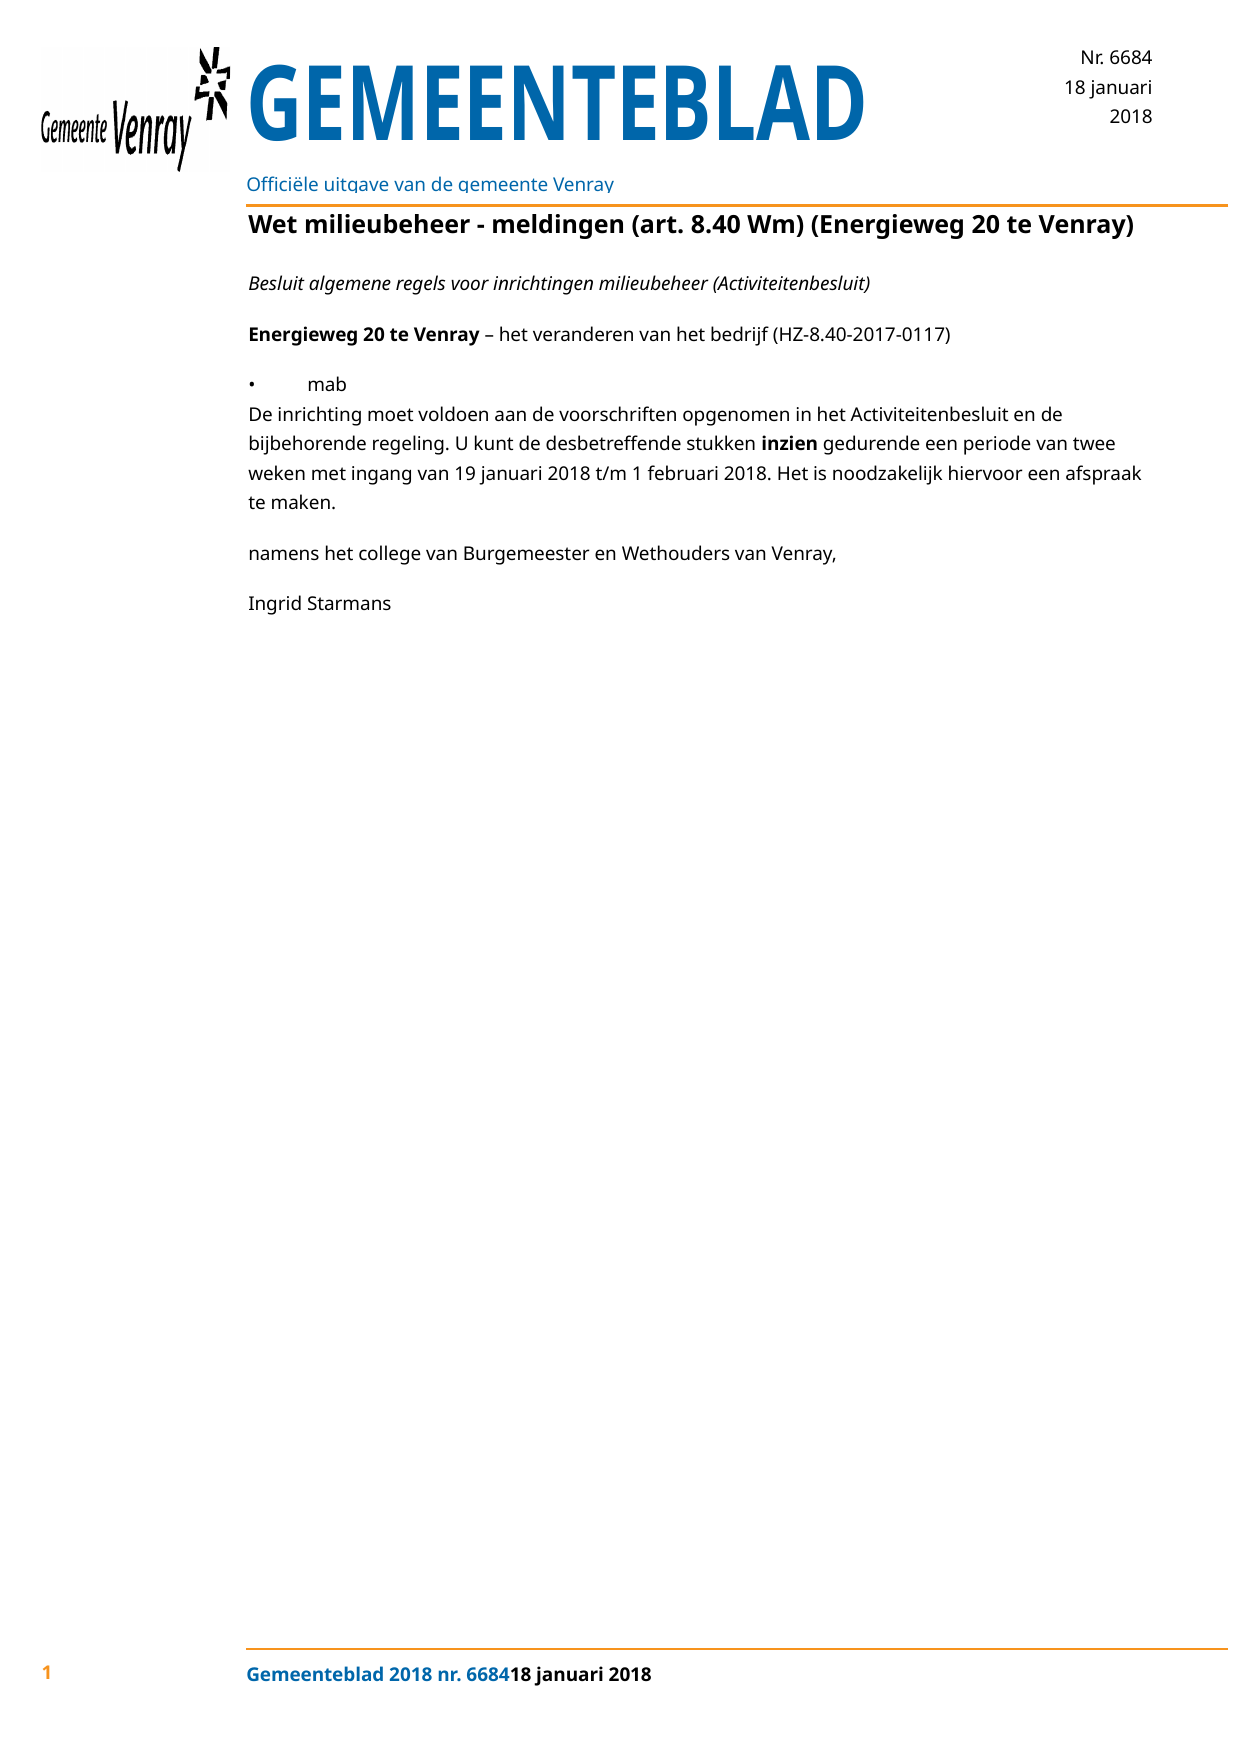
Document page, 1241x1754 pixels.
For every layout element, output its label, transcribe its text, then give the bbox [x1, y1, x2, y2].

text Ingrid Starmans [248, 590, 1152, 616]
text Besluit algemene regels voor inrichtingen milieubeheer (Activiteitenbesluit) [248, 270, 1152, 296]
text Wet milieubeheer - meldingen (art. 8.40 Wm) (Energieweg 20 te Venray) [248, 207, 1152, 241]
picture [41, 47, 231, 172]
text Energieweg 20 te Venray – het veranderen van het bedrijf (HZ-8.40-2017-0117) [248, 321, 1152, 346]
text De inrichting moet voldoen aan de voorschriften opgenomen in het Activiteitenbesluit en de bijbehorende regeling. U kunt de desbetreffende stukken inzien gedurende een periode van twee weken met ingang van 19 januari 2018 t/m 1 februari 2018. Het is noodzakelijk hiervoor een afspraak te maken. [248, 401, 1152, 515]
list mab [248, 371, 1152, 397]
text namens het college van Burgemeester en Wethouders van Venray, [248, 540, 1152, 566]
